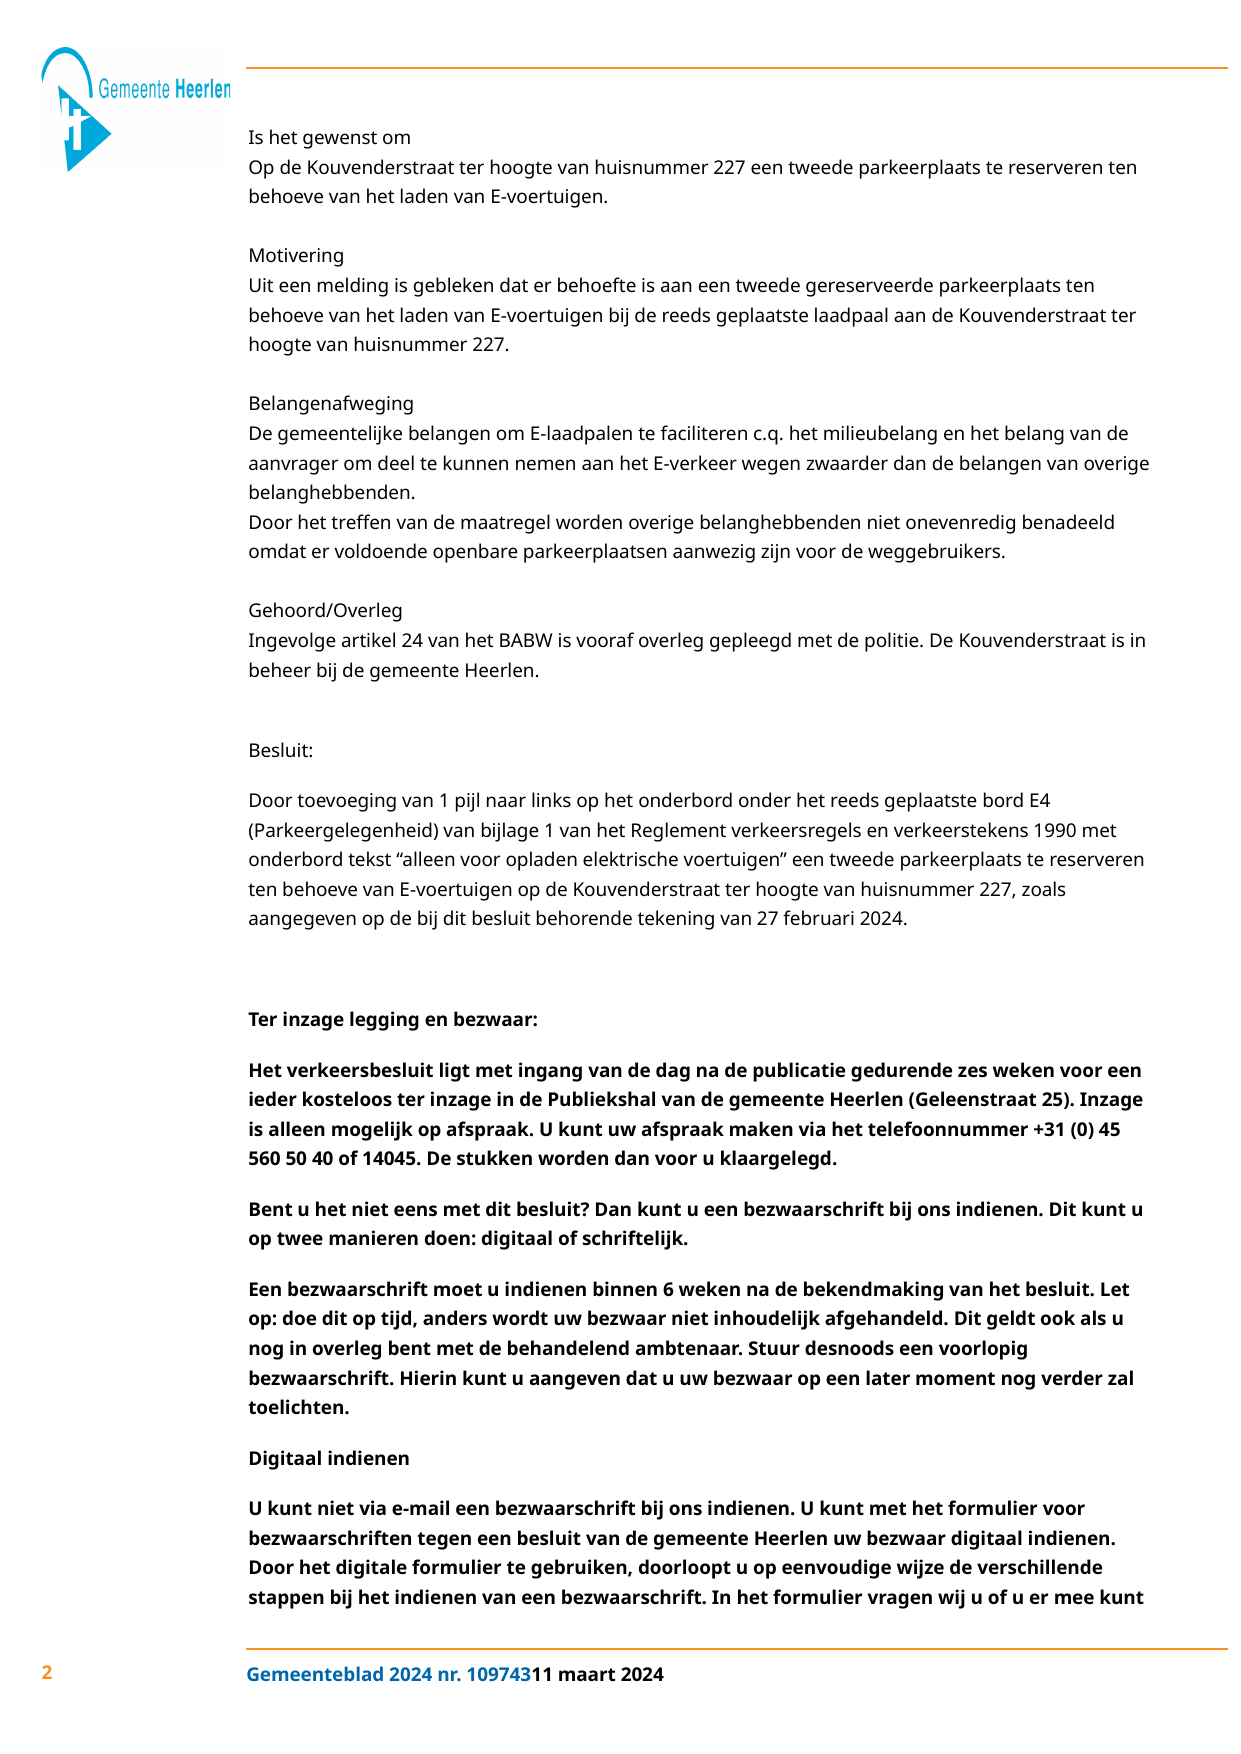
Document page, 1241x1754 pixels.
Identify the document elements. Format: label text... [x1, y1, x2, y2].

text Motivering [248, 243, 1152, 268]
text Digitaal indienen [248, 1445, 1152, 1471]
text Op de Kouvenderstraat ter hoogte van huisnummer 227 een tweede parkeerplaats te reserveren ten behoeve van het laden van E-voertuigen. [248, 154, 1152, 209]
text Door toevoeging van 1 pijl naar links op het onderbord onder het reeds geplaatste bord E4 (Parkeergelegenheid) van bijlage 1 van het Reglement verkeersregels en verkeerstekens 1990 met onderbord tekst “alleen voor opladen elektrische voertuigen” een tweede parkeerplaats te reserveren ten behoeve van E-voertuigen op de Kouvenderstraat ter hoogte van huisnummer 227, zoals aangegeven op de bij dit besluit behorende tekening van 27 februari 2024. [248, 787, 1152, 931]
text Is het gewenst om [248, 124, 1152, 150]
text Ingevolge artikel 24 van het BABW is vooraf overleg gepleegd met de politie. De Kouvenderstraat is in beheer bij de gemeente Heerlen. [248, 627, 1152, 683]
picture [41, 47, 59, 70]
text Een bezwaarschrift moet u indienen binnen 6 weken na de bekendmaking van het besluit. Let op: doe dit op tijd, anders wordt uw bezwaar niet inhoudelijk afgehandeld. Dit geldt ook als u nog in overleg bent met de behandelend ambtenaar. Stuur desnoods een voorlopig bezwaarschrift. Hierin kunt u aangeven dat u uw bezwaar op een later moment nog verder zal toelichten. [248, 1276, 1152, 1420]
text Gehoord/Overleg [248, 598, 1152, 623]
text Bent u het niet eens met dit besluit? Dan kunt u een bezwaarschrift bij ons indienen. Dit kunt u op twee manieren doen: digitaal of schriftelijk. [248, 1196, 1152, 1251]
text Belangenafweging [248, 391, 1152, 416]
text De gemeentelijke belangen om E-laadpalen te faciliteren c.q. het milieubelang en het belang van de aanvrager om deel te kunnen nemen aan het E-verkeer wegen zwaarder dan de belangen van overige belanghebbenden. [248, 420, 1152, 505]
text Het verkeersbesluit ligt met ingang van de dag na de publicatie gedurende zes weken voor een ieder kosteloos ter inzage in de Publiekshal van de gemeente Heerlen (Geleenstraat 25). Inzage is alleen mogelijk op afspraak. U kunt uw afspraak maken via het telefoonnummer +31 (0) 45 560 50 40 of 14045. De stukken worden dan voor u klaargelegd. [248, 1057, 1152, 1171]
text Ter inzage legging en bezwaar: [248, 1006, 1152, 1032]
text U kunt niet via e-mail een bezwaarschrift bij ons indienen. U kunt met het formulier voor bezwaarschriften tegen een besluit van de gemeente Heerlen uw bezwaar digitaal indienen. Door het digitale formulier te gebruiken, doorloopt u op eenvoudige wijze de verschillende stappen bij het indienen van een bezwaarschrift. In het formulier vragen wij u of u er mee kunt [248, 1495, 1152, 1610]
text Door het treffen van de maatregel worden overige belanghebbenden niet onevenredig benadeeld omdat er voldoende openbare parkeerplaatsen aanwezig zijn voor de weggebruikers. [248, 509, 1152, 564]
text Besluit: [248, 737, 1152, 763]
text Uit een melding is gebleken dat er behoefte is aan een tweede gereserveerde parkeerplaats ten behoeve van het laden van E-voertuigen bij de reeds geplaatste laadpaal aan de Kouvenderstraat ter hoogte van huisnummer 227. [248, 272, 1152, 357]
picture [41, 47, 231, 172]
